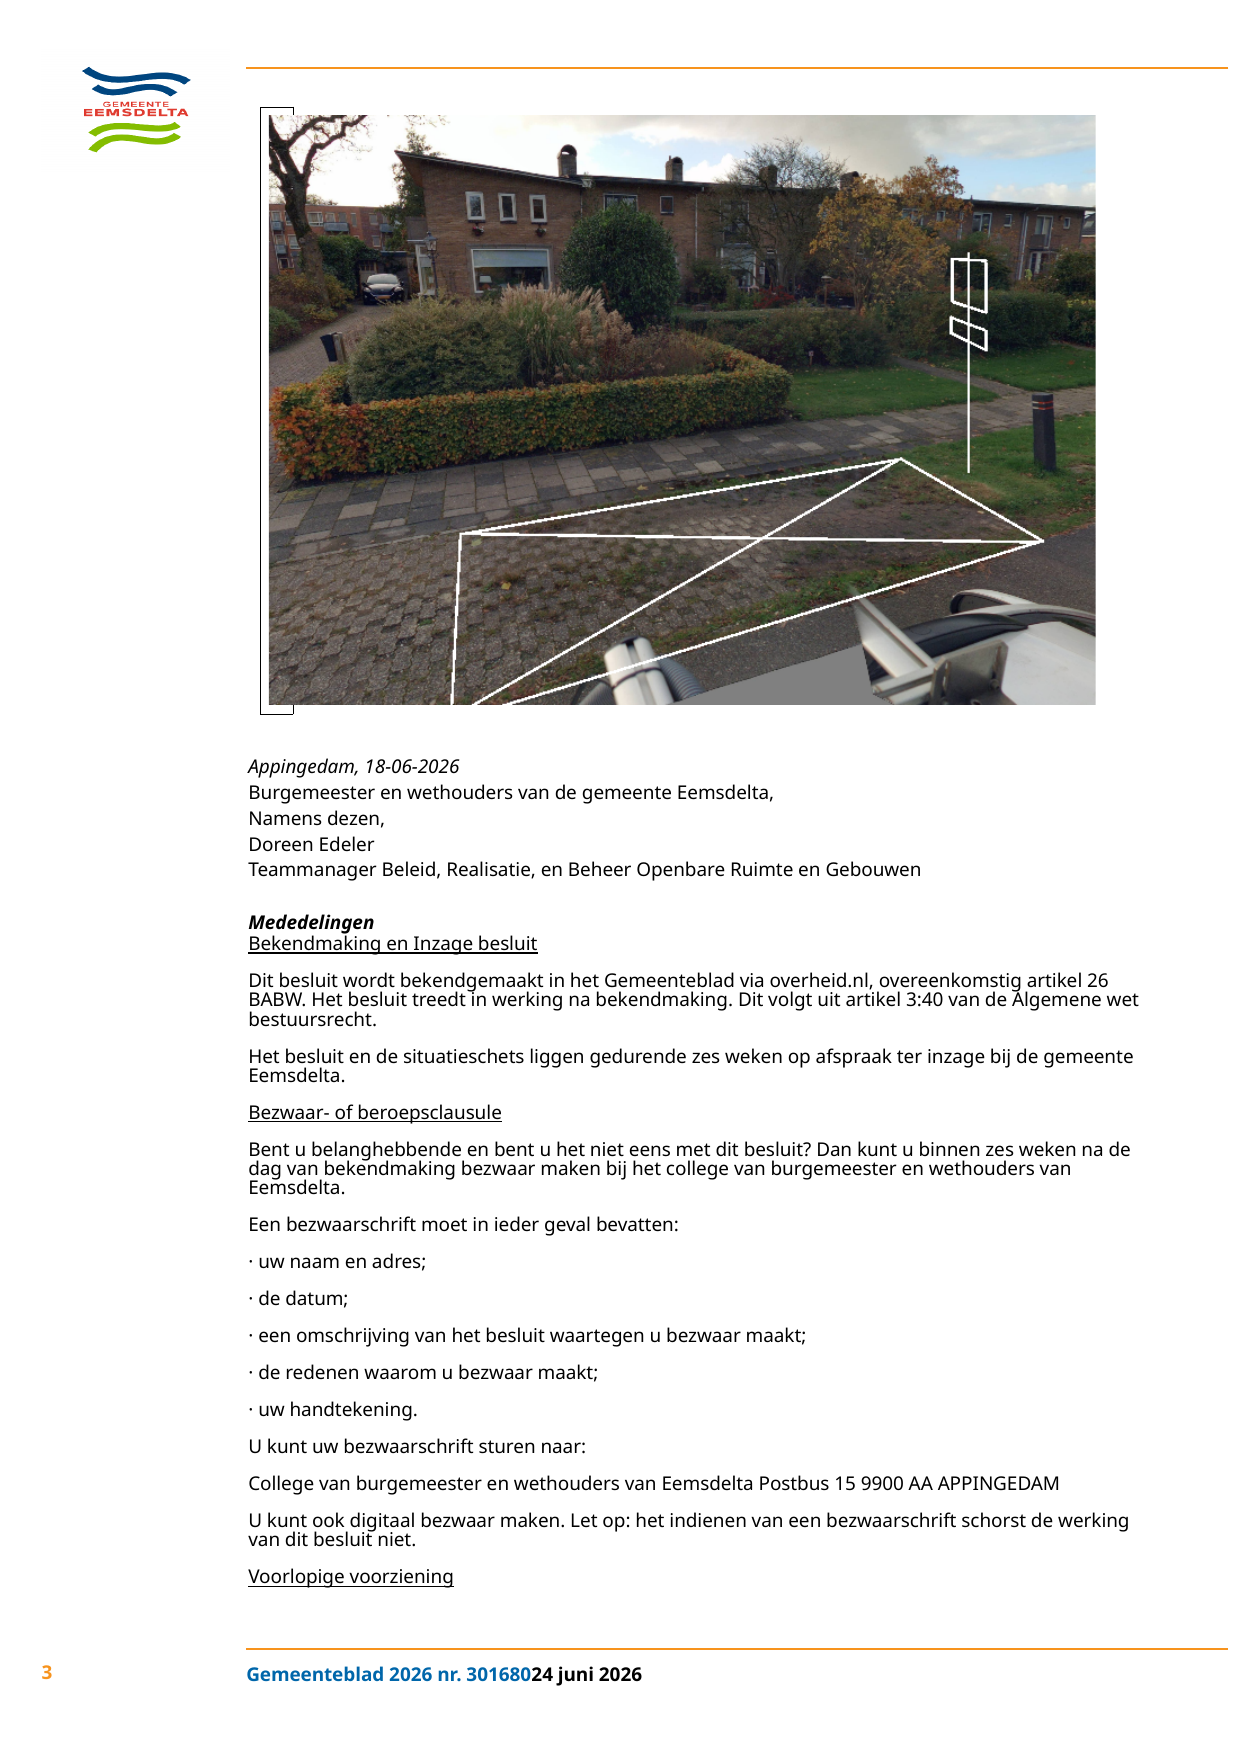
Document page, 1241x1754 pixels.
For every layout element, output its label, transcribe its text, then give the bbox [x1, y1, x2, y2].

text · uw handtekening. [248, 1401, 1152, 1421]
text Namens dezen, [248, 805, 1152, 831]
text Bekendmaking en Inzage besluit [248, 935, 1152, 954]
text Bent u belanghebbende en bent u het niet eens met dit besluit? Dan kunt u binnen zes weken na de dag van bekendmaking bezwaar maken bij het college van burgemeester en wethouders van Eemsdelta. [248, 1141, 1152, 1199]
text College van burgemeester en wethouders van Eemsdelta Postbus 15 9900 AA APPINGEDAM [248, 1475, 1152, 1494]
text Burgemeester en wethouders van de gemeente Eemsdelta, [248, 779, 1152, 805]
text U kunt uw bezwaarschrift sturen naar: [248, 1438, 1152, 1457]
text · uw naam en adres; [248, 1253, 1152, 1273]
picture [41, 47, 231, 172]
text Dit besluit wordt bekendgemaakt in het Gemeenteblad via overheid.nl, overeenkomstig artikel 26 BABW. Het besluit treedt in werking na bekendmaking. Dit volgt uit artikel 3:40 van de Algemene wet bestuursrecht. [248, 972, 1152, 1030]
text Een bezwaarschrift moet in ieder geval bevatten: [248, 1216, 1152, 1236]
text · een omschrijving van het besluit waartegen u bezwaar maakt; [248, 1327, 1152, 1347]
text · de datum; [248, 1290, 1152, 1309]
text Doreen Edeler [248, 831, 1152, 856]
text Bezwaar- of beroepsclausule [248, 1104, 1152, 1123]
picture [268, 115, 1096, 705]
text · de redenen waarom u bezwaar maakt; [248, 1364, 1152, 1383]
text Voorlopige voorziening [248, 1568, 1152, 1588]
text U kunt ook digitaal bezwaar maken. Let op: het indienen van een bezwaarschrift schorst de werking van dit besluit niet. [248, 1512, 1152, 1551]
text Het besluit en de situatieschets liggen gedurende zes weken op afspraak ter inzage bij de gemeente Eemsdelta. [248, 1048, 1152, 1086]
text Teammanager Beleid, Realisatie, en Beheer Openbare Ruimte en Gebouwen [248, 856, 1152, 882]
text Mededelingen [248, 909, 1152, 935]
text Appingedam, 18-06-2026 [248, 753, 1152, 779]
